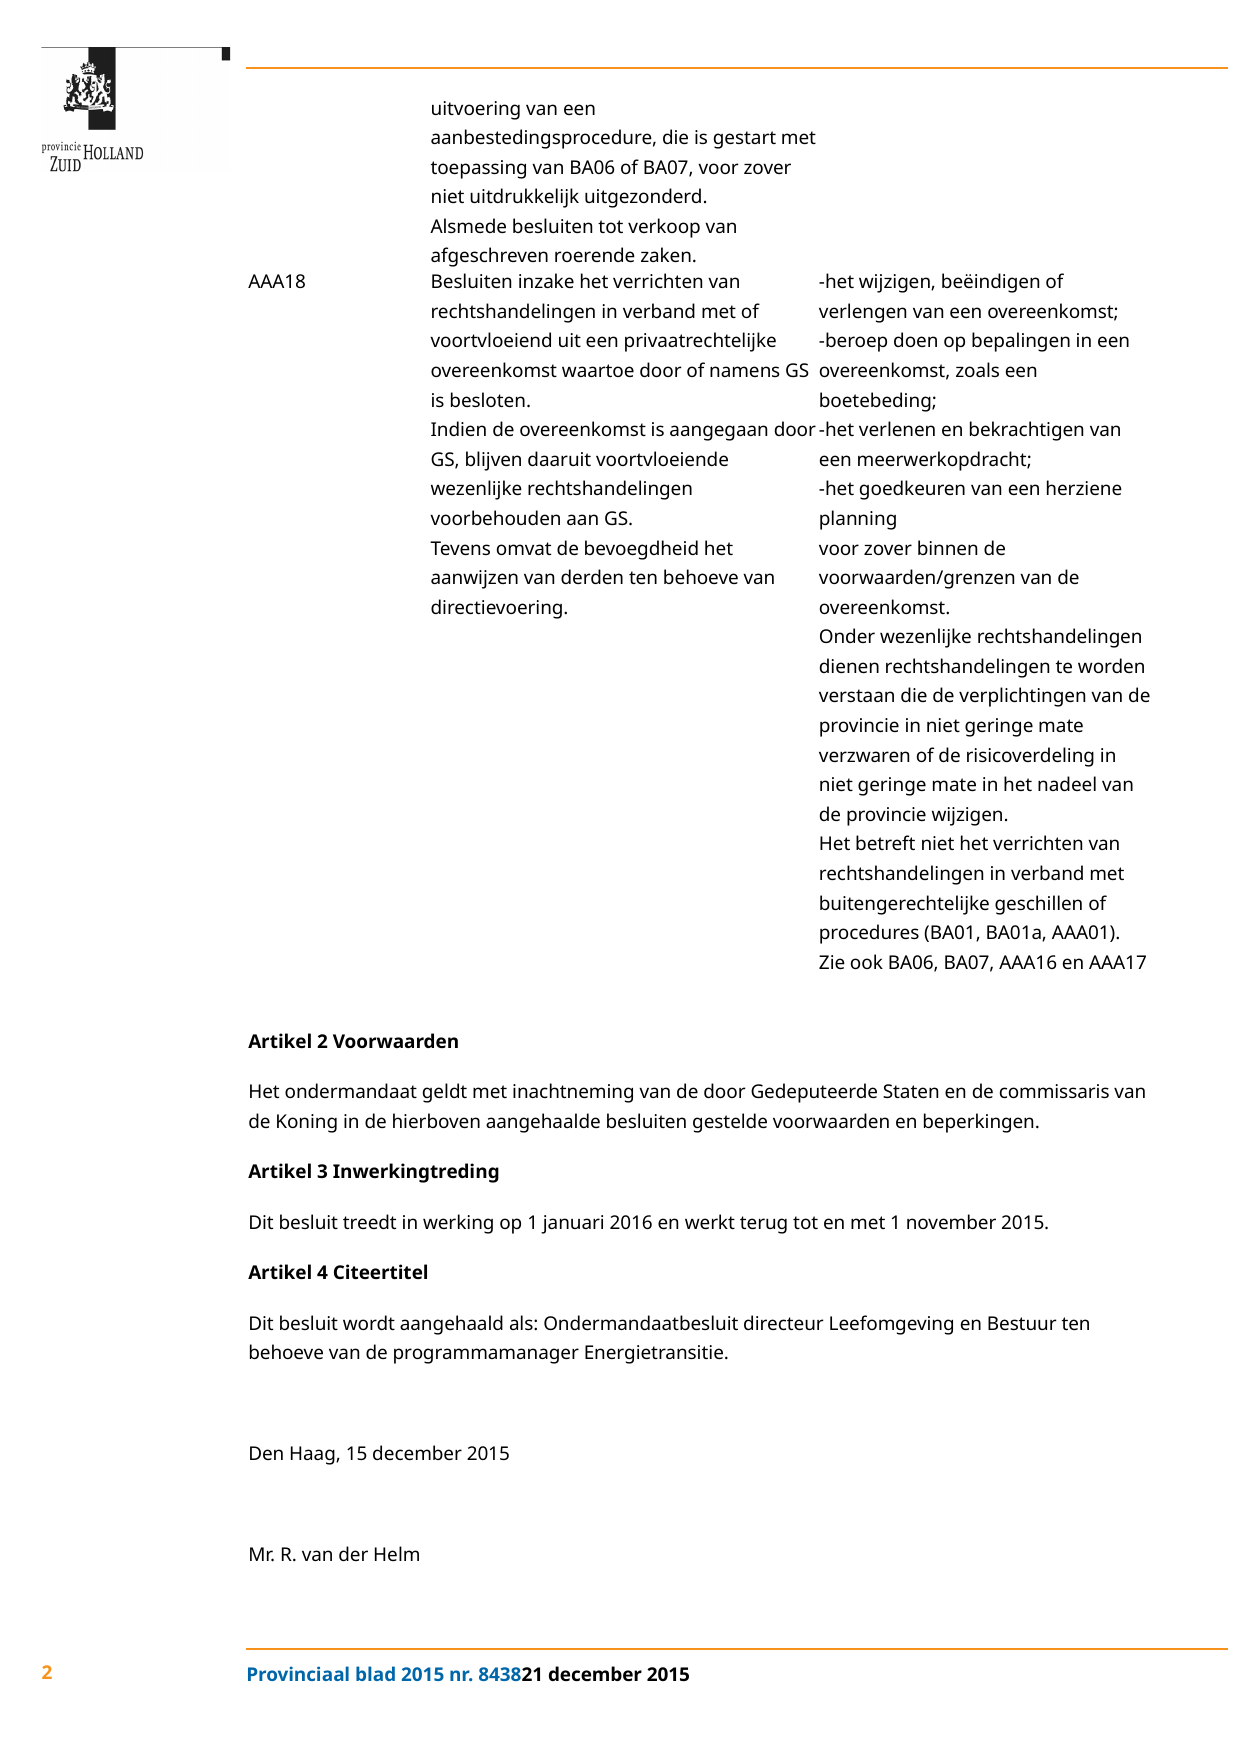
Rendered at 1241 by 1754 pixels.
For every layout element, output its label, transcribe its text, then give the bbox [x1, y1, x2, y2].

table_cell [248, 95, 430, 268]
text Artikel 4 Citeertitel [248, 1259, 1152, 1285]
table_cell -het wijzigen, beëindigen of verlengen van een overeenkomst; -beroep doen op bepalingen in een overeenkomst, zoals een boetebeding; -het verlenen en bekrachtigen van een meerwerkopdracht; -het goedkeuren van een herziene planning voor zover binnen de voorwaarden/grenzen van de overeenkomst. Onder wezenlijke rechtshandelingen dienen rechtshandelingen te worden verstaan die de verplichtingen van de provincie in niet geringe mate verzwaren of de risicoverdeling in niet geringe mate in het nadeel van de provincie wijzigen. Het betreft niet het verrichten van rechtshandelingen in verband met buitengerechtelijke geschillen of procedures (BA01, BA01a, AAA01). Zie ook BA06, BA07, AAA16 en AAA17 [819, 269, 1152, 974]
table_cell Besluiten inzake het verrichten van rechtshandelingen in verband met of voortvloeiend uit een privaatrechtelijke overeenkomst waartoe door of namens GS is besloten. Indien de overeenkomst is aangegaan door GS, blijven daaruit voortvloeiende wezenlijke rechtshandelingen voorbehouden aan GS. Tevens omvat de bevoegdheid het aanwijzen van derden ten behoeve van directievoering. [430, 269, 819, 974]
table_cell AAA18 [248, 269, 430, 974]
table_cell [819, 95, 1152, 268]
text Dit besluit treedt in werking op 1 januari 2016 en werkt terug tot en met 1 november 2015. [248, 1209, 1152, 1235]
text Mr. R. van der Helm [248, 1541, 1152, 1567]
text Artikel 2 Voorwaarden [248, 1028, 1152, 1054]
picture [41, 47, 231, 172]
text Het ondermandaat geldt met inachtneming van de door Gedeputeerde Staten en de commissaris van de Koning in de hierboven aangehaalde besluiten gestelde voorwaarden en beperkingen. [248, 1079, 1152, 1134]
text Artikel 3 Inwerkingtreding [248, 1159, 1152, 1184]
text Dit besluit wordt aangehaald als: Ondermandaatbesluit directeur Leefomgeving en Bestuur ten behoeve van de programmamanager Energietransitie. [248, 1310, 1152, 1365]
table_cell uitvoering van een aanbestedingsprocedure, die is gestart met toepassing van BA06 of BA07, voor zover niet uitdrukkelijk uitgezonderd. Alsmede besluiten tot verkoop van afgeschreven roerende zaken. [430, 95, 819, 268]
text Den Haag, 15 december 2015 [248, 1440, 1152, 1466]
